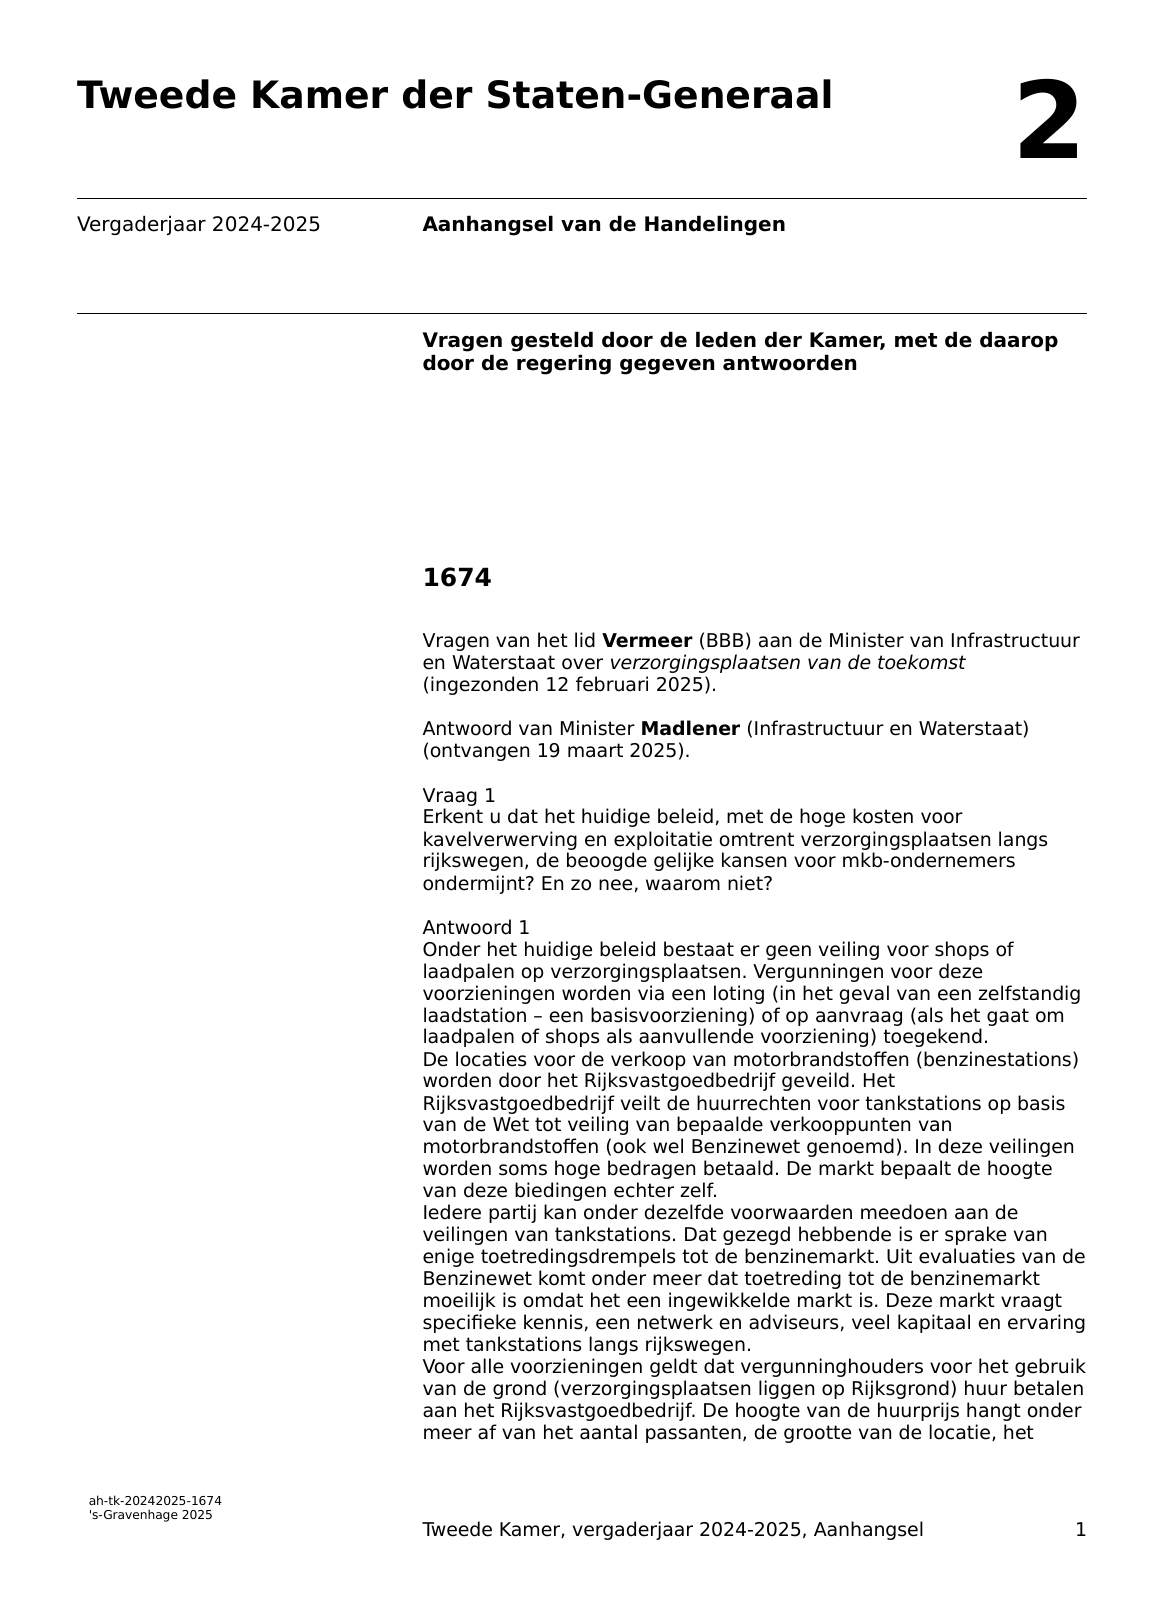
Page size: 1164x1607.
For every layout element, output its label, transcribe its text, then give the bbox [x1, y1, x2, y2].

table_header Tweede Kamer der Staten-Generaal [77, 59, 886, 198]
text Iedere partij kan onder dezelfde voorwaarden meedoen aan de veilingen van tankstations. Dat gezegd hebbende is er sprake van enige toetredingsdrempels tot de benzinemarkt. Uit evaluaties van de Benzinewet komt onder meer dat toetreding tot de benzinemarkt moeilijk is omdat het een ingewikkelde markt is. Deze markt vraagt specifieke kennis, een netwerk en adviseurs, veel kapitaal en ervaring met tankstations langs rijkswegen. [422, 1202, 1087, 1356]
table_header 2 [886, 59, 1087, 198]
text Onder het huidige beleid bestaat er geen veiling voor shops of laadpalen op verzorgingsplaatsen. Vergunningen voor deze voorzieningen worden via een loting (in het geval van een zelfstandig laadstation – een basisvoorziening) of op aanvraag (als het gaat om laadpalen of shops als aanvullende voorziening) toegekend. [422, 938, 1087, 1048]
text Vraag 1 [422, 784, 1087, 806]
table_cell Vragen gesteld door de leden der Kamer, met de daarop door de regering gegeven antwoorden [422, 314, 1087, 375]
text 's-Gravenhage 2025 [88, 1508, 323, 1522]
text De locaties voor de verkoop van motorbrandstoffen (benzinestations) worden door het Rijksvastgoedbedrijf geveild. Het Rijksvastgoedbedrijf veilt de huurrechten voor tankstations op basis van de Wet tot veiling van bepaalde verkooppunten van motorbrandstoffen (ook wel Benzinewet genoemd). In deze veilingen worden soms hoge bedragen betaald. De markt bepaalt de hoogte van deze biedingen echter zelf. [422, 1048, 1087, 1202]
text Antwoord van Minister Madlener (Infrastructuur en Waterstaat) (ontvangen 19 maart 2025). [422, 718, 1087, 762]
table_cell Vergaderjaar 2024-2025 [77, 199, 422, 313]
text Voor alle voorzieningen geldt dat vergunninghouders voor het gebruik van de grond (verzorgingsplaatsen liggen op Rijksgrond) huur betalen aan het Rijksvastgoedbedrijf. De hoogte van de huurprijs hangt onder meer af van het aantal passanten, de grootte van de locatie, het [422, 1356, 1087, 1444]
text Erkent u dat het huidige beleid, met de hoge kosten voor kavelverwerving en exploitatie omtrent verzorgingsplaatsen langs rijkswegen, de beoogde gelijke kansen voor mkb-ondernemers ondermijnt? En zo nee, waarom niet? [422, 806, 1087, 894]
text Antwoord 1 [422, 917, 1087, 938]
text Vragen van het lid Vermeer (BBB) aan de Minister van Infrastructuur en Waterstaat over verzorgingsplaatsen van de toekomst (ingezonden 12 februari 2025). [422, 630, 1087, 696]
table_cell [77, 314, 422, 375]
text ah-tk-20242025-1674 [88, 1494, 323, 1508]
text 1674 [422, 563, 1087, 592]
table_cell Aanhangsel van de Handelingen [422, 199, 1087, 313]
